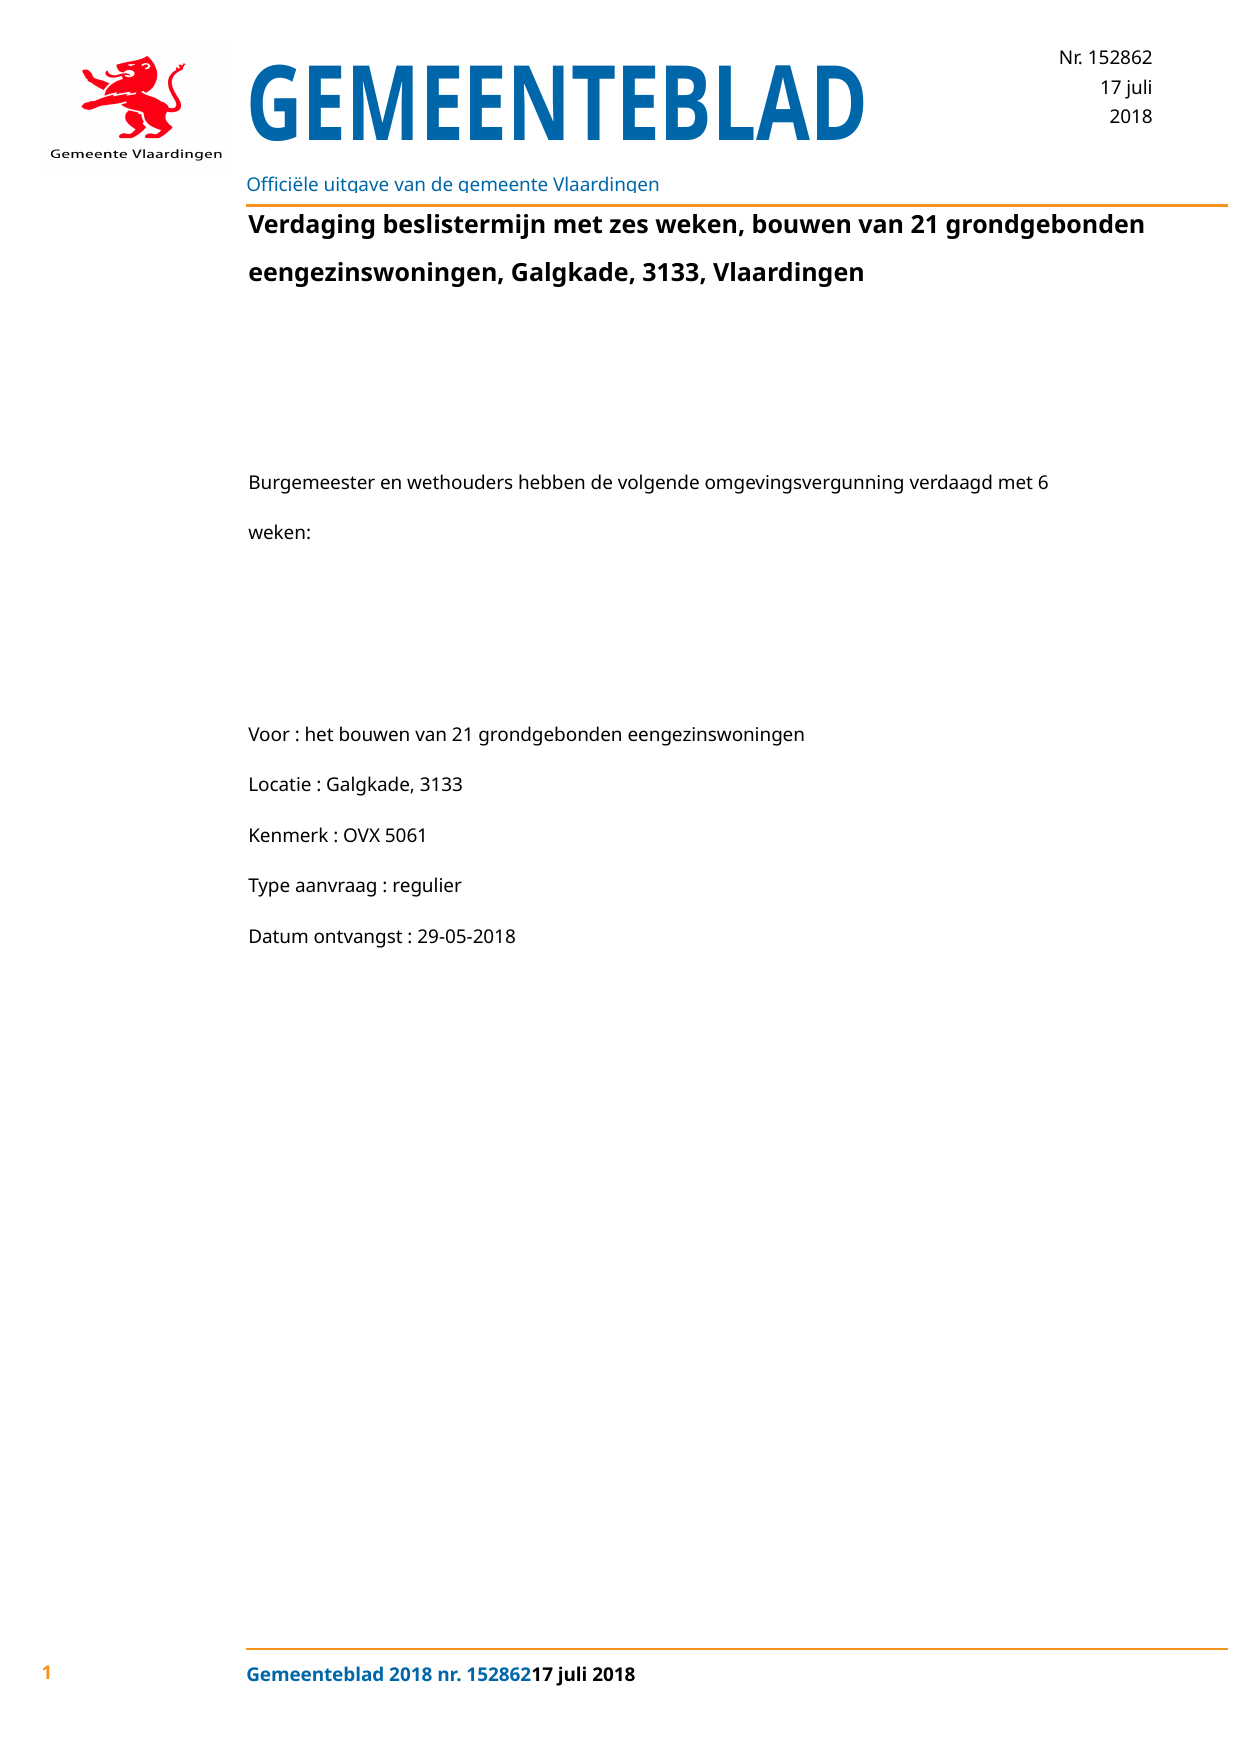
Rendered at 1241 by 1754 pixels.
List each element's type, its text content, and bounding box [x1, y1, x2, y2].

text Datum ontvangst : 29-05-2018 [248, 923, 1152, 949]
text Locatie : Galgkade, 3133 [248, 772, 1152, 797]
text Kenmerk : OVX 5061 [248, 822, 1152, 848]
text Voor : het bouwen van 21 grondgebonden eengezinswoningen [248, 721, 1152, 747]
text Burgemeester en wethouders hebben de volgende omgevingsvergunning verdaagd met 6 [248, 469, 1152, 495]
text weken: [248, 519, 1152, 545]
picture [41, 47, 231, 172]
text Type aanvraag : regulier [248, 872, 1152, 898]
text Verdaging beslistermijn met zes weken, bouwen van 21 grondgebonden eengezinswoningen, Galgkade, 3133, Vlaardingen [248, 207, 1152, 288]
